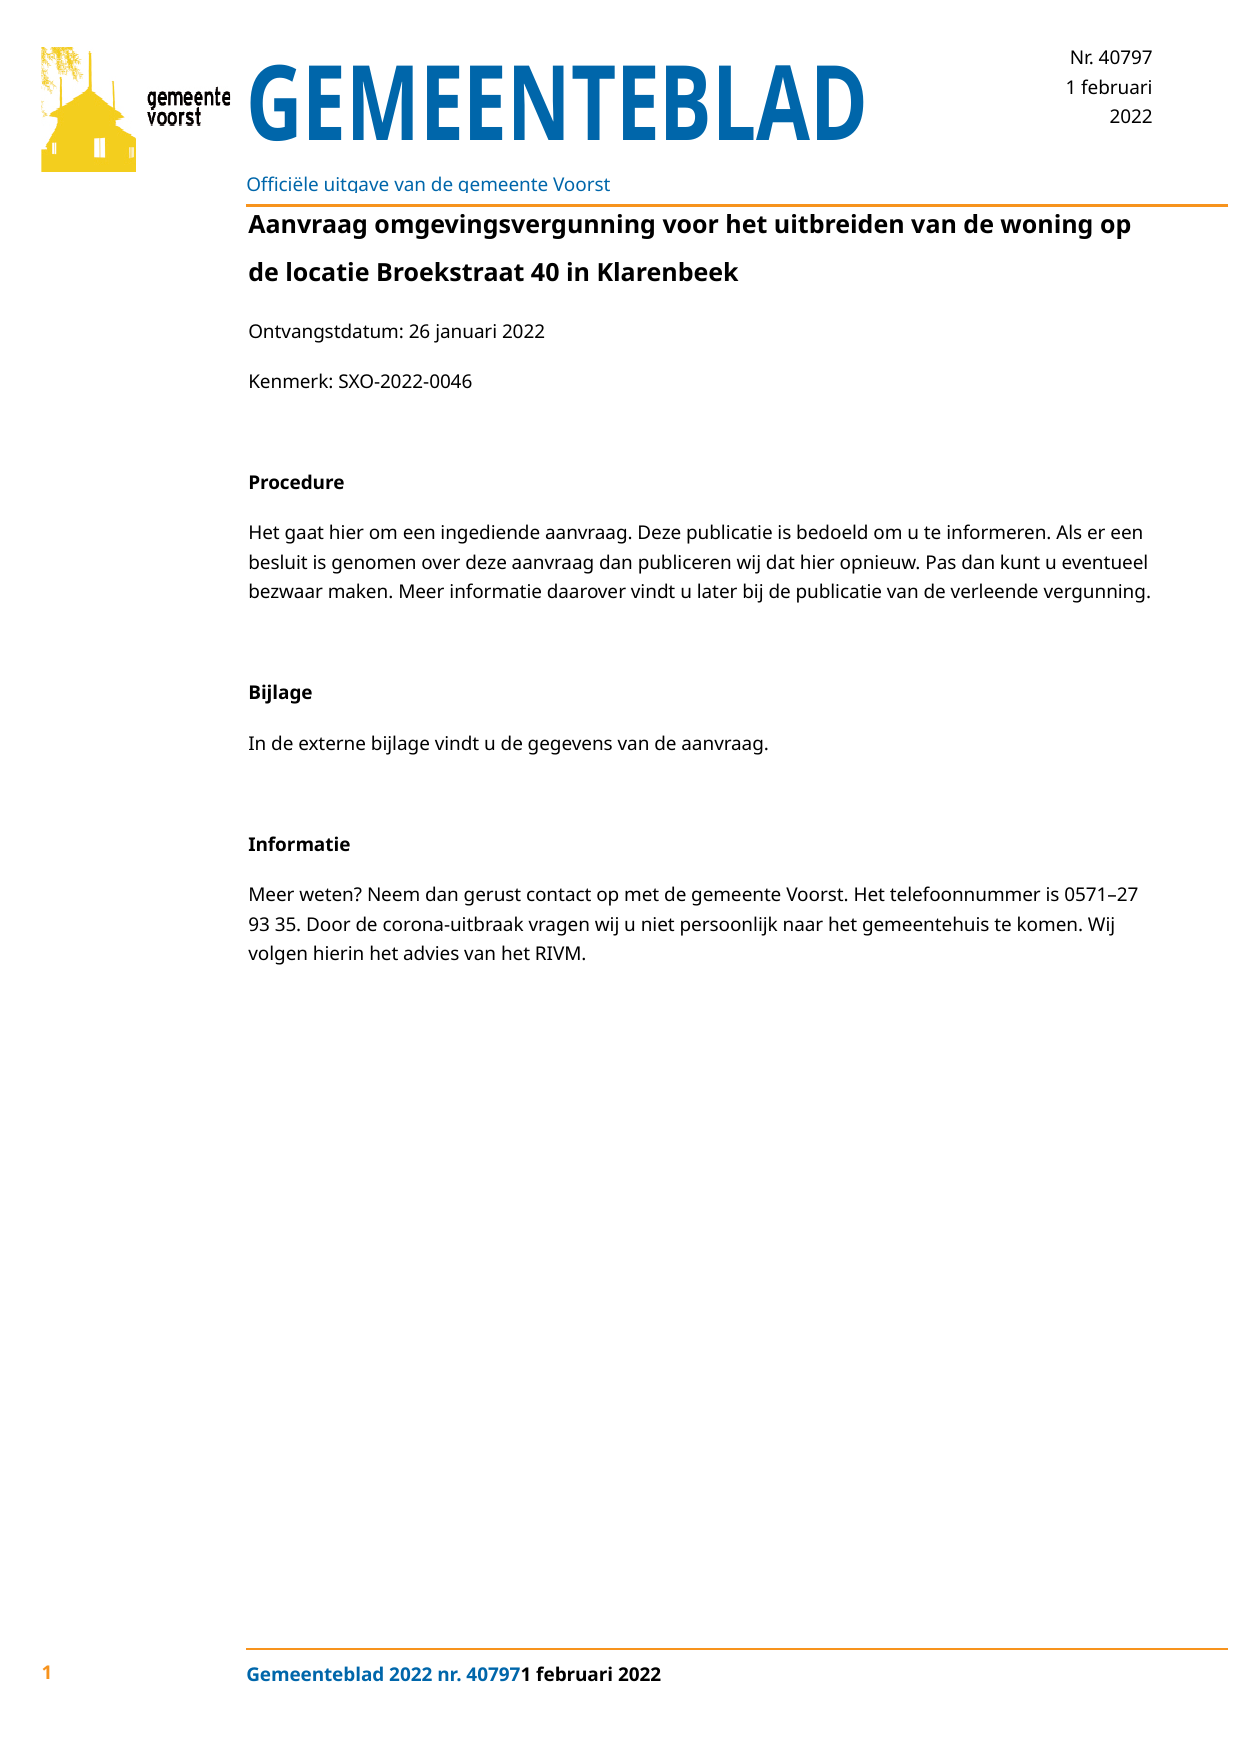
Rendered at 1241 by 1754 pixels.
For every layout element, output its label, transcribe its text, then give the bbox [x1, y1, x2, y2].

text Kenmerk: SXO-2022-0046 [248, 368, 1152, 394]
text Procedure [248, 469, 1152, 495]
text Aanvraag omgevingsvergunning voor het uitbreiden van de woning op de locatie Broekstraat 40 in Klarenbeek [248, 207, 1152, 288]
text Informatie [248, 831, 1152, 857]
text In de externe bijlage vindt u de gegevens van de aanvraag. [248, 730, 1152, 756]
text Bijlage [248, 679, 1152, 705]
picture [41, 47, 231, 172]
text Het gaat hier om een ingediende aanvraag. Deze publicatie is bedoeld om u te informeren. Als er een besluit is genomen over deze aanvraag dan publiceren wij dat hier opnieuw. Pas dan kunt u eventueel bezwaar maken. Meer informatie daarover vindt u later bij de publicatie van de verleende vergunning. [248, 519, 1152, 604]
text Ontvangstdatum: 26 januari 2022 [248, 318, 1152, 344]
text Meer weten? Neem dan gerust contact op met de gemeente Voorst. Het telefoonnummer is 0571–27 93 35. Door de corona-uitbraak vragen wij u niet persoonlijk naar het gemeentehuis te komen. Wij volgen hierin het advies van het RIVM. [248, 881, 1152, 966]
